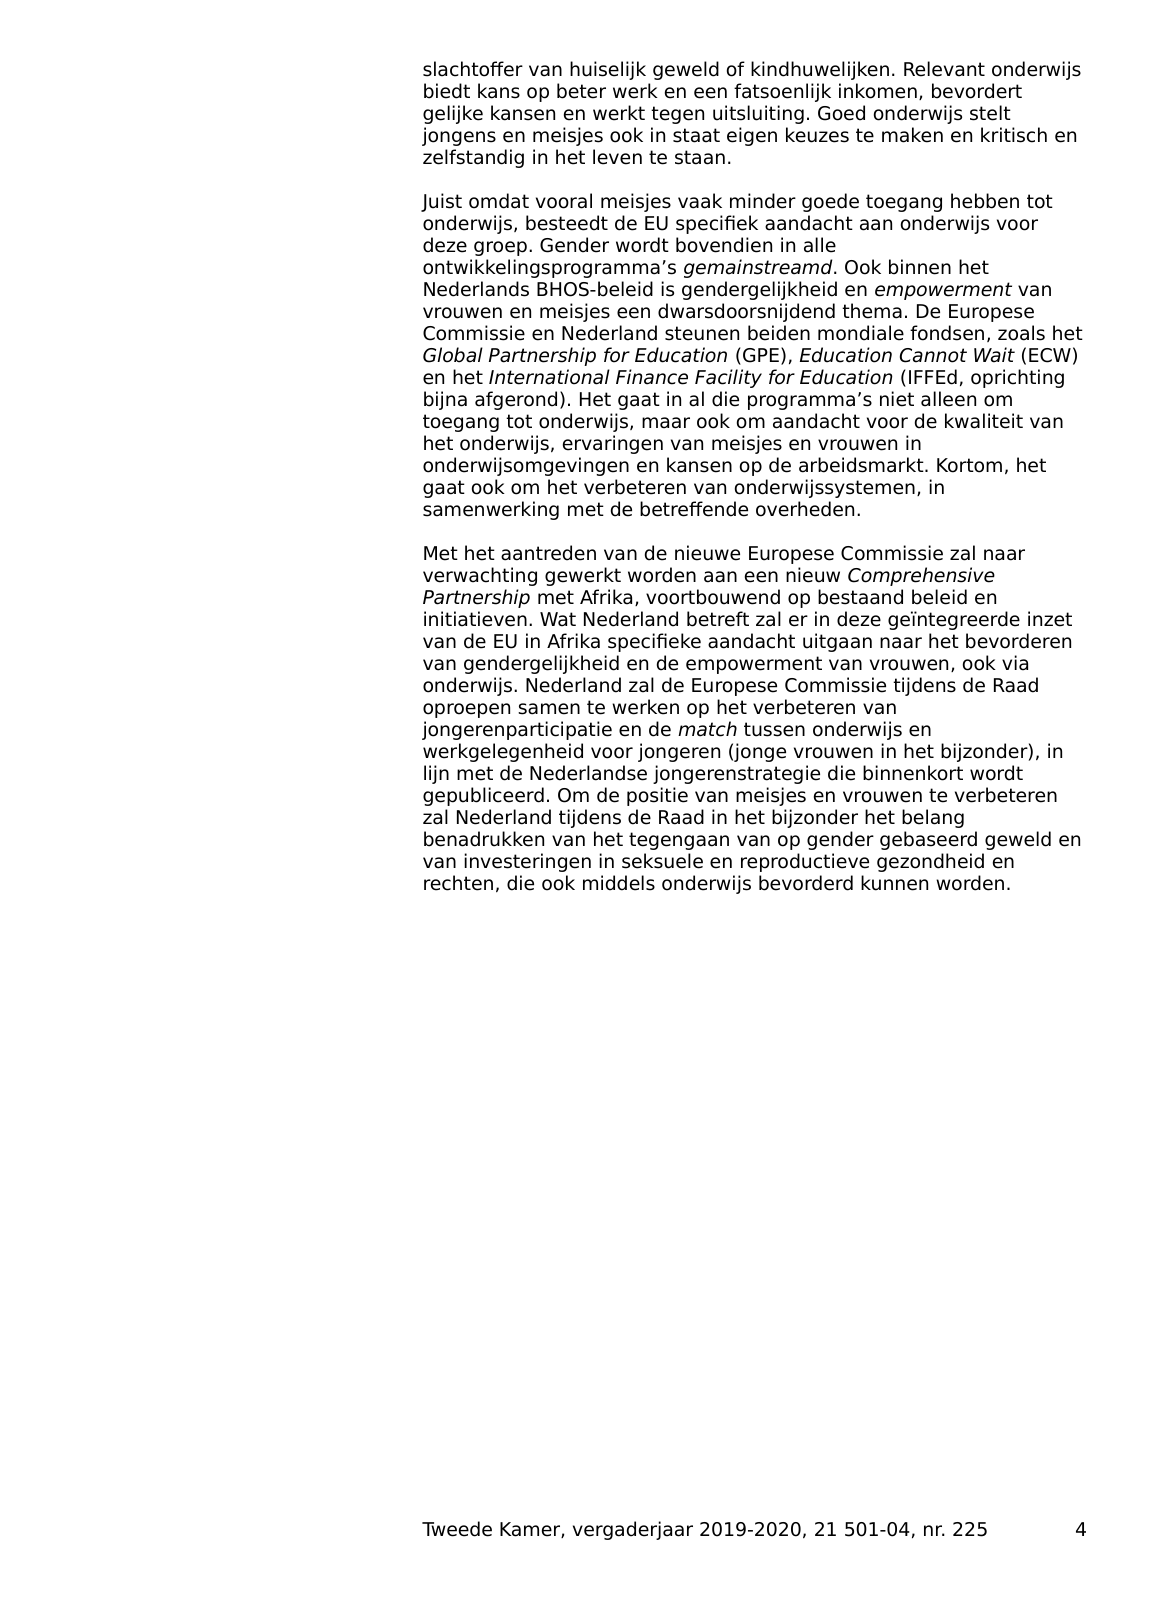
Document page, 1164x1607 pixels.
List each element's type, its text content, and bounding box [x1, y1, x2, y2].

text Juist omdat vooral meisjes vaak minder goede toegang hebben tot onderwijs, besteedt de EU specifiek aandacht aan onderwijs voor deze groep. Gender wordt bovendien in alle ontwikkelingsprogramma’s gemainstreamd. Ook binnen het Nederlands BHOS-beleid is gendergelijkheid en empowerment van vrouwen en meisjes een dwarsdoorsnijdend thema. De Europese Commissie en Nederland steunen beiden mondiale fondsen, zoals het Global Partnership for Education (GPE), Education Cannot Wait (ECW) en het International Finance Facility for Education (IFFEd, oprichting bijna afgerond). Het gaat in al die programma’s niet alleen om toegang tot onderwijs, maar ook om aandacht voor de kwaliteit van het onderwijs, ervaringen van meisjes en vrouwen in onderwijsomgevingen en kansen op de arbeidsmarkt. Kortom, het gaat ook om het verbeteren van onderwijssystemen, in samenwerking met de betreffende overheden. [422, 191, 1087, 521]
text Met het aantreden van de nieuwe Europese Commissie zal naar verwachting gewerkt worden aan een nieuw Comprehensive Partnership met Afrika, voortbouwend op bestaand beleid en initiatieven. Wat Nederland betreft zal er in deze geïntegreerde inzet van de EU in Afrika specifieke aandacht uitgaan naar het bevorderen van gendergelijkheid en de empowerment van vrouwen, ook via onderwijs. Nederland zal de Europese Commissie tijdens de Raad oproepen samen te werken op het verbeteren van jongerenparticipatie en de match tussen onderwijs en werkgelegenheid voor jongeren (jonge vrouwen in het bijzonder), in lijn met de Nederlandse jongerenstrategie die binnenkort wordt gepubliceerd. Om de positie van meisjes en vrouwen te verbeteren zal Nederland tijdens de Raad in het bijzonder het belang benadrukken van het tegengaan van op gender gebaseerd geweld en van investeringen in seksuele en reproductieve gezondheid en rechten, die ook middels onderwijs bevorderd kunnen worden. [422, 543, 1087, 895]
text slachtoffer van huiselijk geweld of kindhuwelijken. Relevant onderwijs biedt kans op beter werk en een fatsoenlijk inkomen, bevordert gelijke kansen en werkt tegen uitsluiting. Goed onderwijs stelt jongens en meisjes ook in staat eigen keuzes te maken en kritisch en zelfstandig in het leven te staan. [422, 59, 1087, 169]
